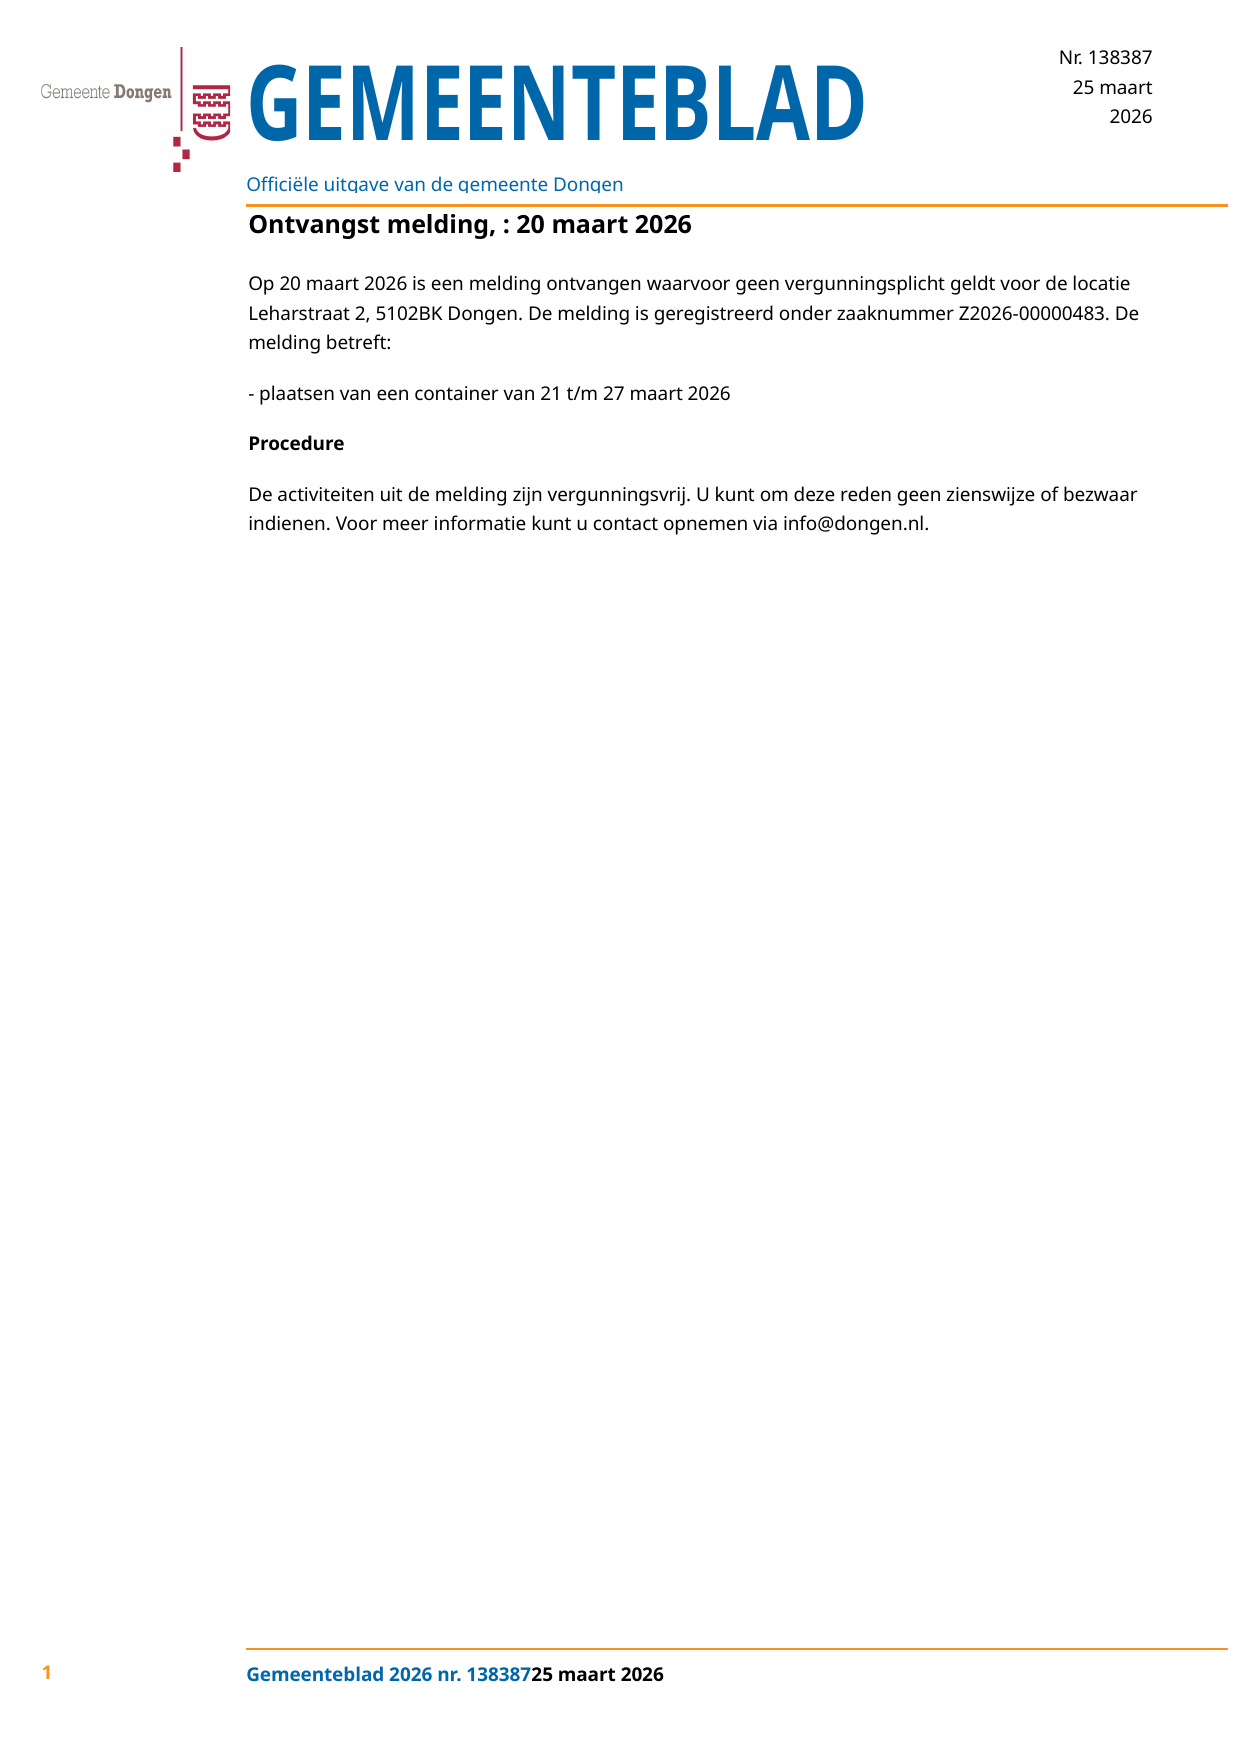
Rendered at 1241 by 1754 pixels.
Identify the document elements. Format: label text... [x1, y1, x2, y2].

text Ontvangst melding, : 20 maart 2026 [248, 207, 1152, 241]
picture [41, 47, 231, 172]
text Op 20 maart 2026 is een melding ontvangen waarvoor geen vergunningsplicht geldt voor de locatie Leharstraat 2, 5102BK Dongen. De melding is geregistreerd onder zaaknummer Z2026-00000483. De melding betreft: [248, 270, 1152, 355]
text Procedure [248, 430, 1152, 456]
text - plaatsen van een container van 21 t/m 27 maart 2026 [248, 380, 1152, 406]
text De activiteiten uit de melding zijn vergunningsvrij. U kunt om deze reden geen zienswijze of bezwaar indienen. Voor meer informatie kunt u contact opnemen via info@dongen.nl. [248, 481, 1152, 536]
